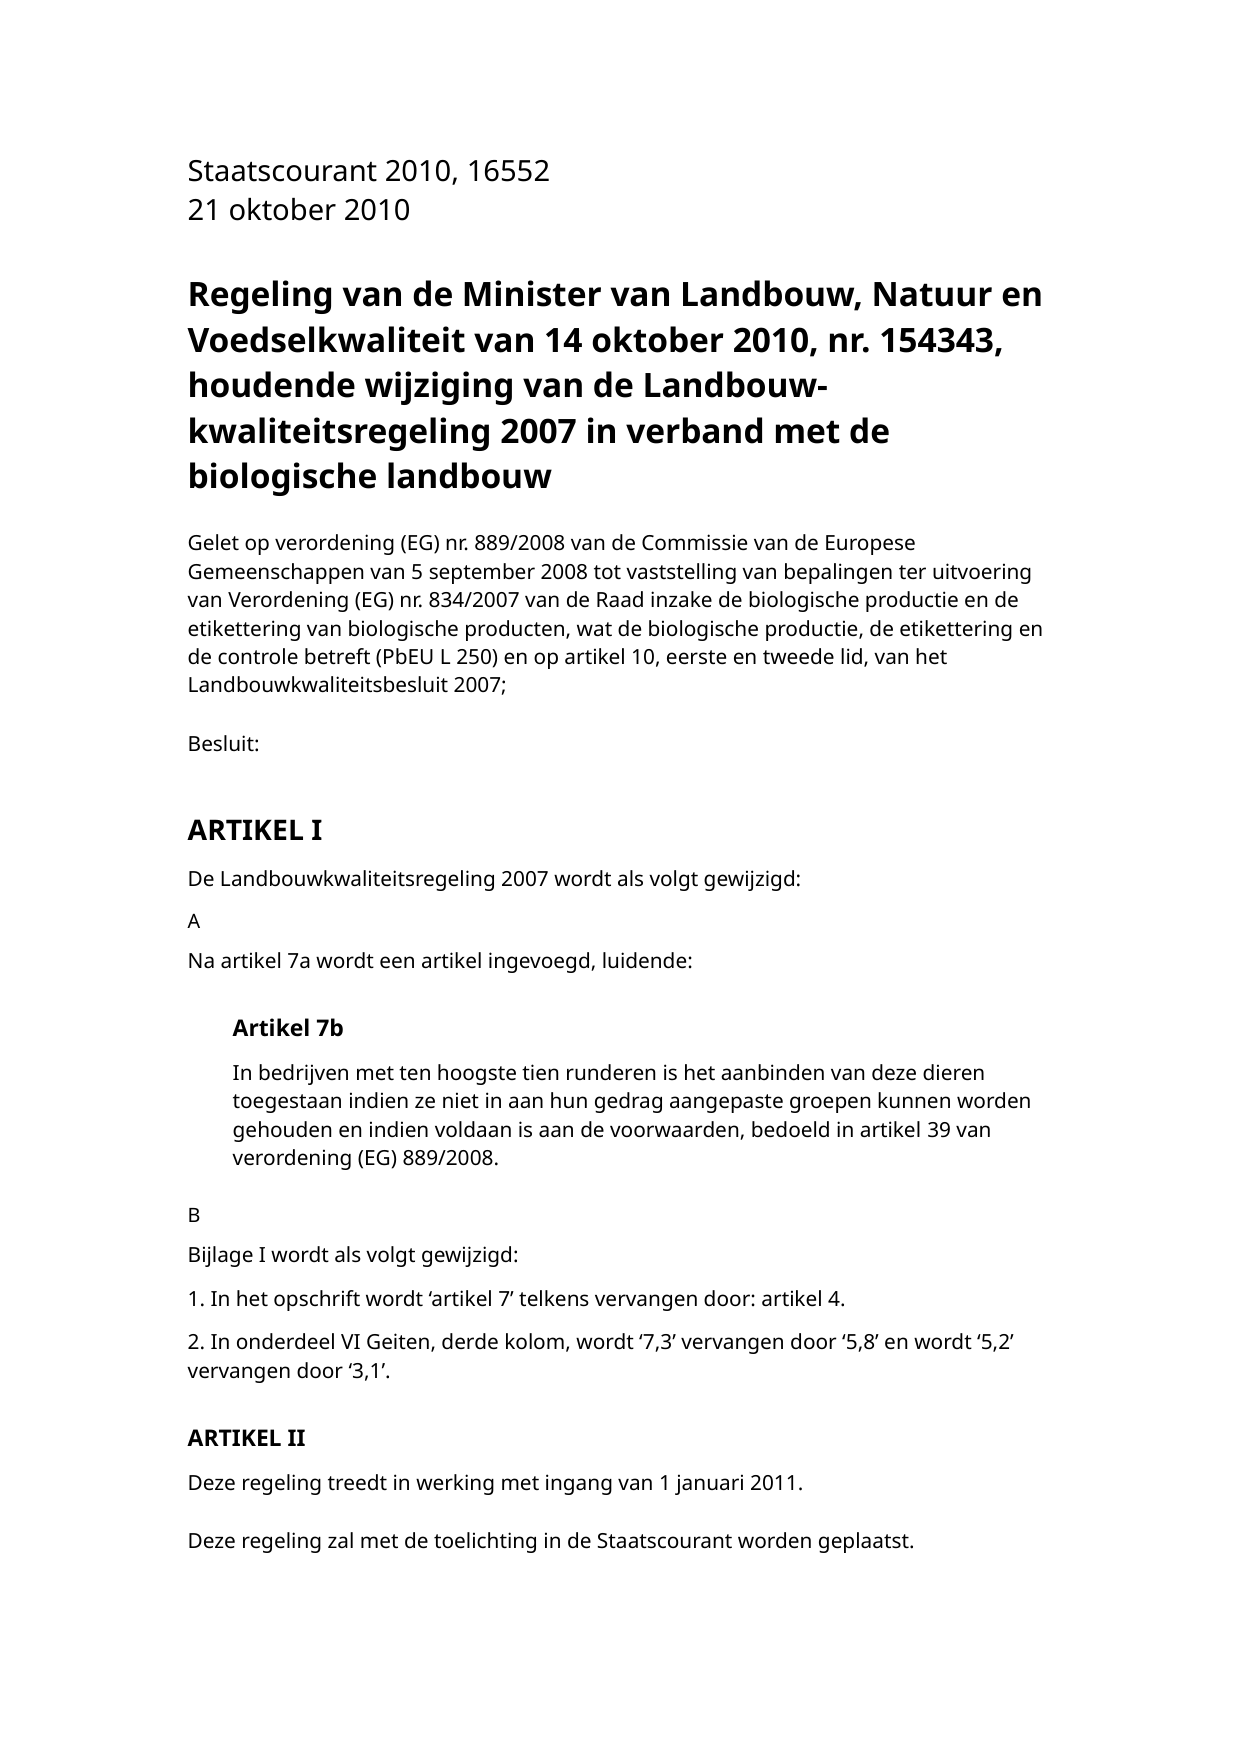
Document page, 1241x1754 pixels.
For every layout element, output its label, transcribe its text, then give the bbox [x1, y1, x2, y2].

text In bedrijven met ten hoogste tien runderen is het aanbinden van deze dieren toegestaan indien ze niet in aan hun gedrag aangepaste groepen kunnen worden gehouden en indien voldaan is aan de voorwaarden, bedoeld in artikel 39 van verordening (EG) 889/2008. [232, 1058, 1053, 1172]
text Na artikel 7a wordt een artikel ingevoegd, luidende: [187, 946, 1053, 974]
subtitle ARTIKEL I [187, 810, 1053, 849]
text Deze regeling zal met de toelichting in de Staatscourant worden geplaatst. [187, 1526, 1053, 1555]
subtitle Regeling van de Minister van Landbouw, Natuur en Voedselkwaliteit van 14 oktober 2010, nr. 154343, houdende wijziging van de Landbouw-kwaliteitsregeling 2007 in verband met de biologische landbouw [187, 271, 1053, 498]
text A [187, 907, 1053, 934]
subtitle Artikel 7b [232, 1012, 1053, 1043]
text 2. In onderdeel VI Geiten, derde kolom, wordt ‘7,3’ vervangen door ‘5,8’ en wordt ‘5,2’ vervangen door ‘3,1’. [187, 1327, 1053, 1384]
text Besluit: [187, 729, 1053, 757]
text B [187, 1202, 1053, 1229]
text Bijlage I wordt als volgt gewijzigd: [187, 1241, 1053, 1269]
subtitle ARTIKEL II [187, 1422, 1053, 1453]
text Staatscourant 2010, 16552 [187, 150, 1053, 190]
text 1. In het opschrift wordt ‘artikel 7’ telkens vervangen door: artikel 4. [187, 1284, 1053, 1312]
text De Landbouwkwaliteitsregeling 2007 wordt als volgt gewijzigd: [187, 864, 1053, 892]
text Gelet op verordening (EG) nr. 889/2008 van de Commissie van de Europese Gemeenschappen van 5 september 2008 tot vaststelling van bepalingen ter uitvoering van Verordening (EG) nr. 834/2007 van de Raad inzake de biologische productie en de etikettering van biologische producten, wat de biologische productie, de etikettering en de controle betreft (PbEU L 250) en op artikel 10, eerste en tweede lid, van het Landbouwkwaliteitsbesluit 2007; [187, 528, 1053, 699]
text Deze regeling treedt in werking met ingang van 1 januari 2011. [187, 1468, 1053, 1496]
text 21 oktober 2010 [187, 190, 1053, 229]
